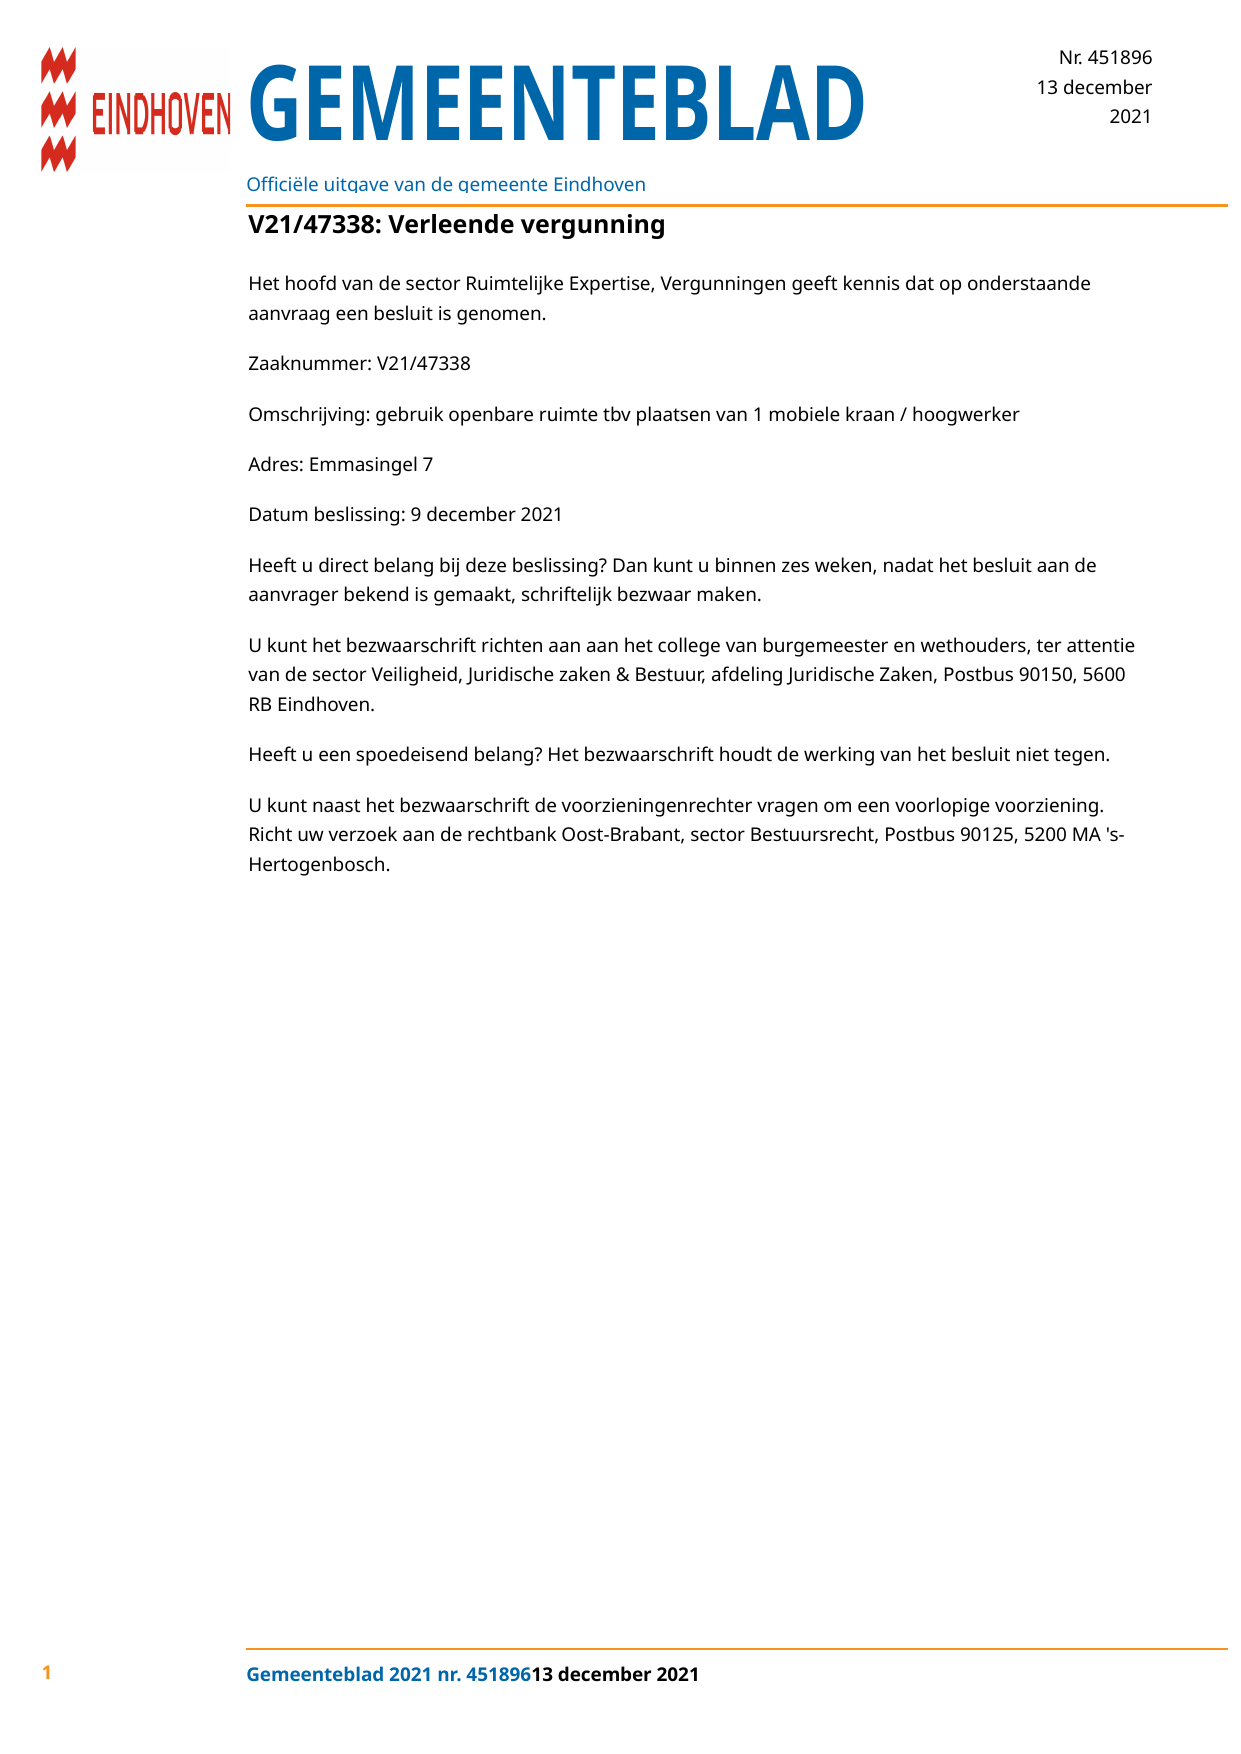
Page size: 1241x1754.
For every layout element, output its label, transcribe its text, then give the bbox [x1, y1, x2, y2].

text Omschrijving: gebruik openbare ruimte tbv plaatsen van 1 mobiele kraan / hoogwerker [248, 401, 1152, 426]
text U kunt het bezwaarschrift richten aan aan het college van burgemeester en wethouders, ter attentie van de sector Veiligheid, Juridische zaken & Bestuur, afdeling Juridische Zaken, Postbus 90150, 5600 RB Eindhoven. [248, 632, 1152, 717]
picture [41, 47, 231, 172]
text Adres: Emmasingel 7 [248, 451, 1152, 477]
text U kunt naast het bezwaarschrift de voorzieningenrechter vragen om een voorlopige voorziening. Richt uw verzoek aan de rechtbank Oost-Brabant, sector Bestuursrecht, Postbus 90125, 5200 MA 's-Hertogenbosch. [248, 792, 1152, 877]
text Datum beslissing: 9 december 2021 [248, 502, 1152, 527]
text Heeft u een spoedeisend belang? Het bezwaarschrift houdt de werking van het besluit niet tegen. [248, 742, 1152, 767]
text Het hoofd van de sector Ruimtelijke Expertise, Vergunningen geeft kennis dat op onderstaande aanvraag een besluit is genomen. [248, 270, 1152, 326]
text Zaaknummer: V21/47338 [248, 350, 1152, 376]
text V21/47338: Verleende vergunning [248, 207, 1152, 241]
text Heeft u direct belang bij deze beslissing? Dan kunt u binnen zes weken, nadat het besluit aan de aanvrager bekend is gemaakt, schriftelijk bezwaar maken. [248, 552, 1152, 607]
